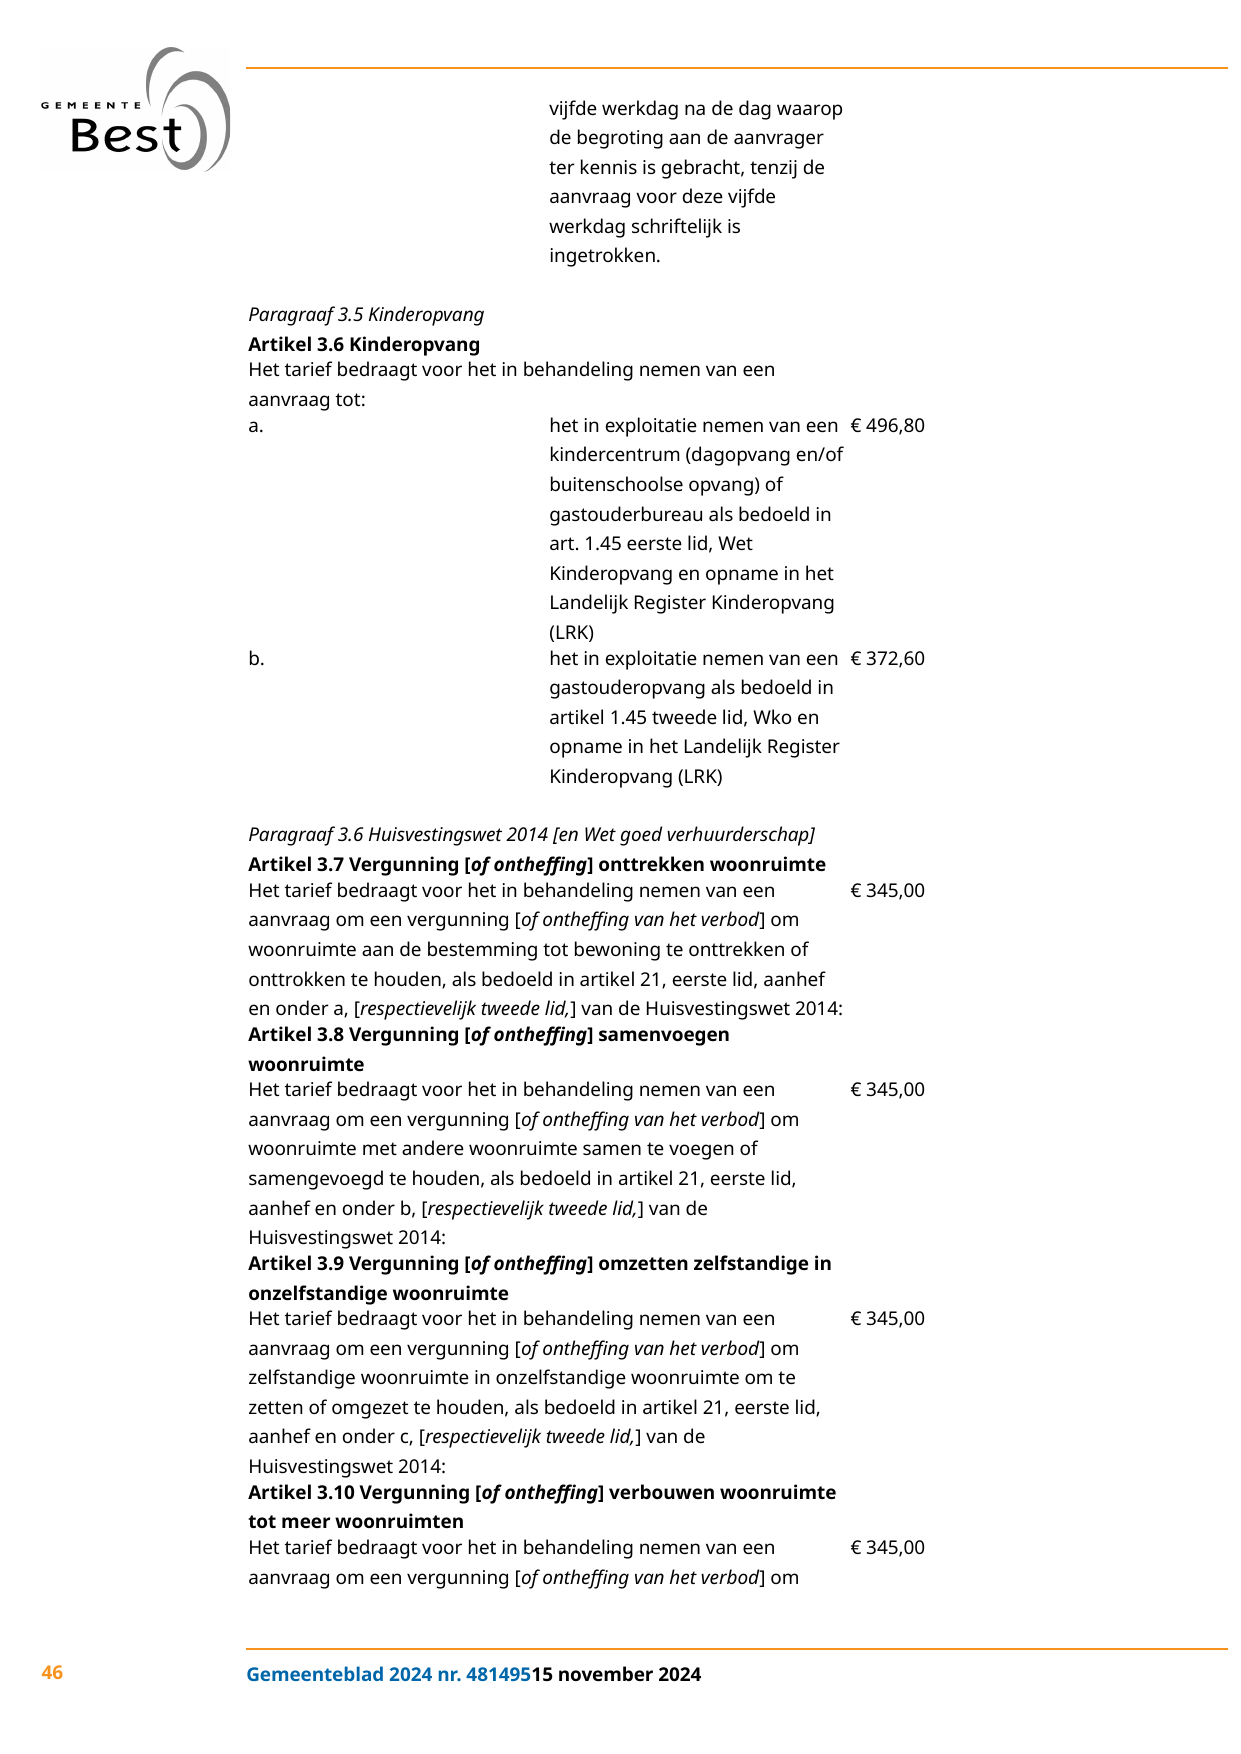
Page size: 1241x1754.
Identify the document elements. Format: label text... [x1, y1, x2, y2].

table_cell a. [248, 412, 549, 645]
table_cell Artikel 3.8 Vergunning [of ontheffing] samenvoegen woonruimte [248, 1021, 850, 1076]
table_cell [850, 1250, 1152, 1305]
table_cell [850, 95, 1152, 268]
table_cell [850, 357, 1152, 412]
table_cell € 345,00 [850, 1534, 1152, 1590]
table_cell Het tarief bedraagt voor het in behandeling nemen van een aanvraag tot: [248, 357, 850, 412]
table_cell € 372,60 [850, 645, 1152, 789]
table_cell Het tarief bedraagt voor het in behandeling nemen van een aanvraag om een vergunning [of ontheffing van het verbod] om zelfstandige woonruimte in onzelfstandige woonruimte om te zetten of omgezet te houden, als bedoeld in artikel 21, eerste lid, aanhef en onder c, [respectievelijk tweede lid,] van de Huisvestingswet 2014: [248, 1305, 850, 1479]
table_cell vijfde werkdag na de dag waarop de begroting aan de aanvrager ter kennis is gebracht, tenzij de aanvraag voor deze vijfde werkdag schriftelijk is ingetrokken. [549, 95, 850, 268]
table_cell € 345,00 [850, 1076, 1152, 1250]
table_cell [248, 95, 549, 268]
text Paragraaf 3.5 Kinderopvang [248, 301, 1152, 327]
table_header Artikel 3.6 Kinderopvang [248, 331, 850, 357]
table_cell € 345,00 [850, 877, 1152, 1021]
table_header [850, 851, 1152, 877]
picture [41, 47, 231, 172]
table_cell Artikel 3.9 Vergunning [of ontheffing] omzetten zelfstandige in onzelfstandige woonruimte [248, 1250, 850, 1305]
table_cell Het tarief bedraagt voor het in behandeling nemen van een aanvraag om een vergunning [of ontheffing van het verbod] om woonruimte met andere woonruimte samen te voegen of samengevoegd te houden, als bedoeld in artikel 21, eerste lid, aanhef en onder b, [respectievelijk tweede lid,] van de Huisvestingswet 2014: [248, 1076, 850, 1250]
table_header Artikel 3.7 Vergunning [of ontheffing] onttrekken woonruimte [248, 851, 850, 877]
table_cell Het tarief bedraagt voor het in behandeling nemen van een aanvraag om een vergunning [of ontheffing van het verbod] om woonruimte aan de bestemming tot bewoning te onttrekken of onttrokken te houden, als bedoeld in artikel 21, eerste lid, aanhef en onder a, [respectievelijk tweede lid,] van de Huisvestingswet 2014: [248, 877, 850, 1021]
table_cell [850, 1479, 1152, 1534]
table_cell Het tarief bedraagt voor het in behandeling nemen van een aanvraag om een vergunning [of ontheffing van het verbod] om [248, 1534, 850, 1590]
table_cell € 496,80 [850, 412, 1152, 645]
table_cell het in exploitatie nemen van een gastouderopvang als bedoeld in artikel 1.45 tweede lid, Wko en opname in het Landelijk Register Kinderopvang (LRK) [549, 645, 850, 789]
table_header [850, 331, 1152, 357]
table_cell Artikel 3.10 Vergunning [of ontheffing] verbouwen woonruimte tot meer woonruimten [248, 1479, 850, 1534]
table_cell [850, 1021, 1152, 1076]
table_cell b. [248, 645, 549, 789]
text Paragraaf 3.6 Huisvestingswet 2014 [en Wet goed verhuurderschap] [248, 822, 1152, 847]
table_cell het in exploitatie nemen van een kindercentrum (dagopvang en/of buitenschoolse opvang) of gastouderbureau als bedoeld in art. 1.45 eerste lid, Wet Kinderopvang en opname in het Landelijk Register Kinderopvang (LRK) [549, 412, 850, 645]
table_cell € 345,00 [850, 1305, 1152, 1479]
